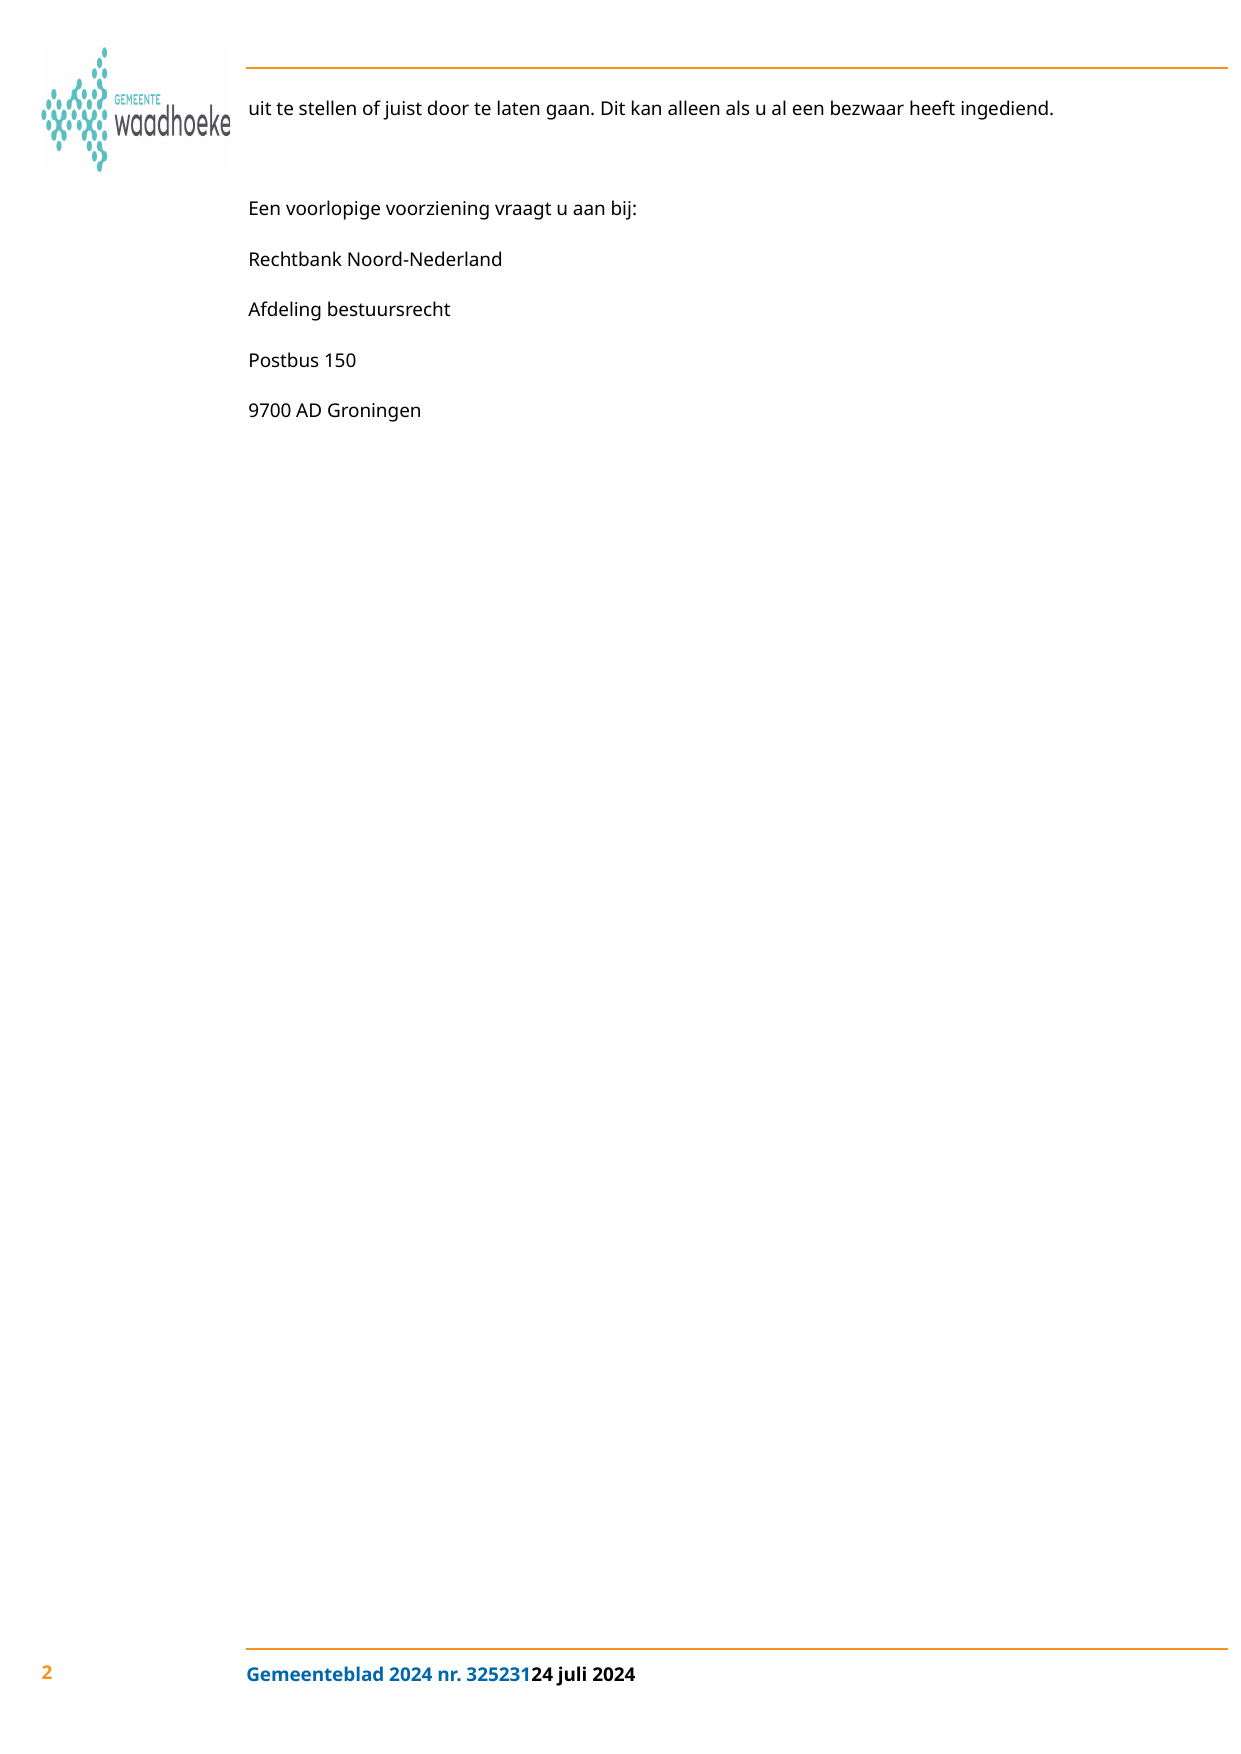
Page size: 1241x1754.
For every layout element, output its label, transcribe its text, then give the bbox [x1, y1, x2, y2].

text Afdeling bestuursrecht [248, 296, 1152, 322]
text Postbus 150 [248, 347, 1152, 373]
text 9700 AD Groningen [248, 397, 1152, 423]
text Een voorlopige voorziening vraagt u aan bij: [248, 196, 1152, 221]
picture [41, 47, 231, 172]
text Rechtbank Noord-Nederland [248, 246, 1152, 272]
text uit te stellen of juist door te laten gaan. Dit kan alleen als u al een bezwaar heeft ingediend. [248, 95, 1152, 121]
